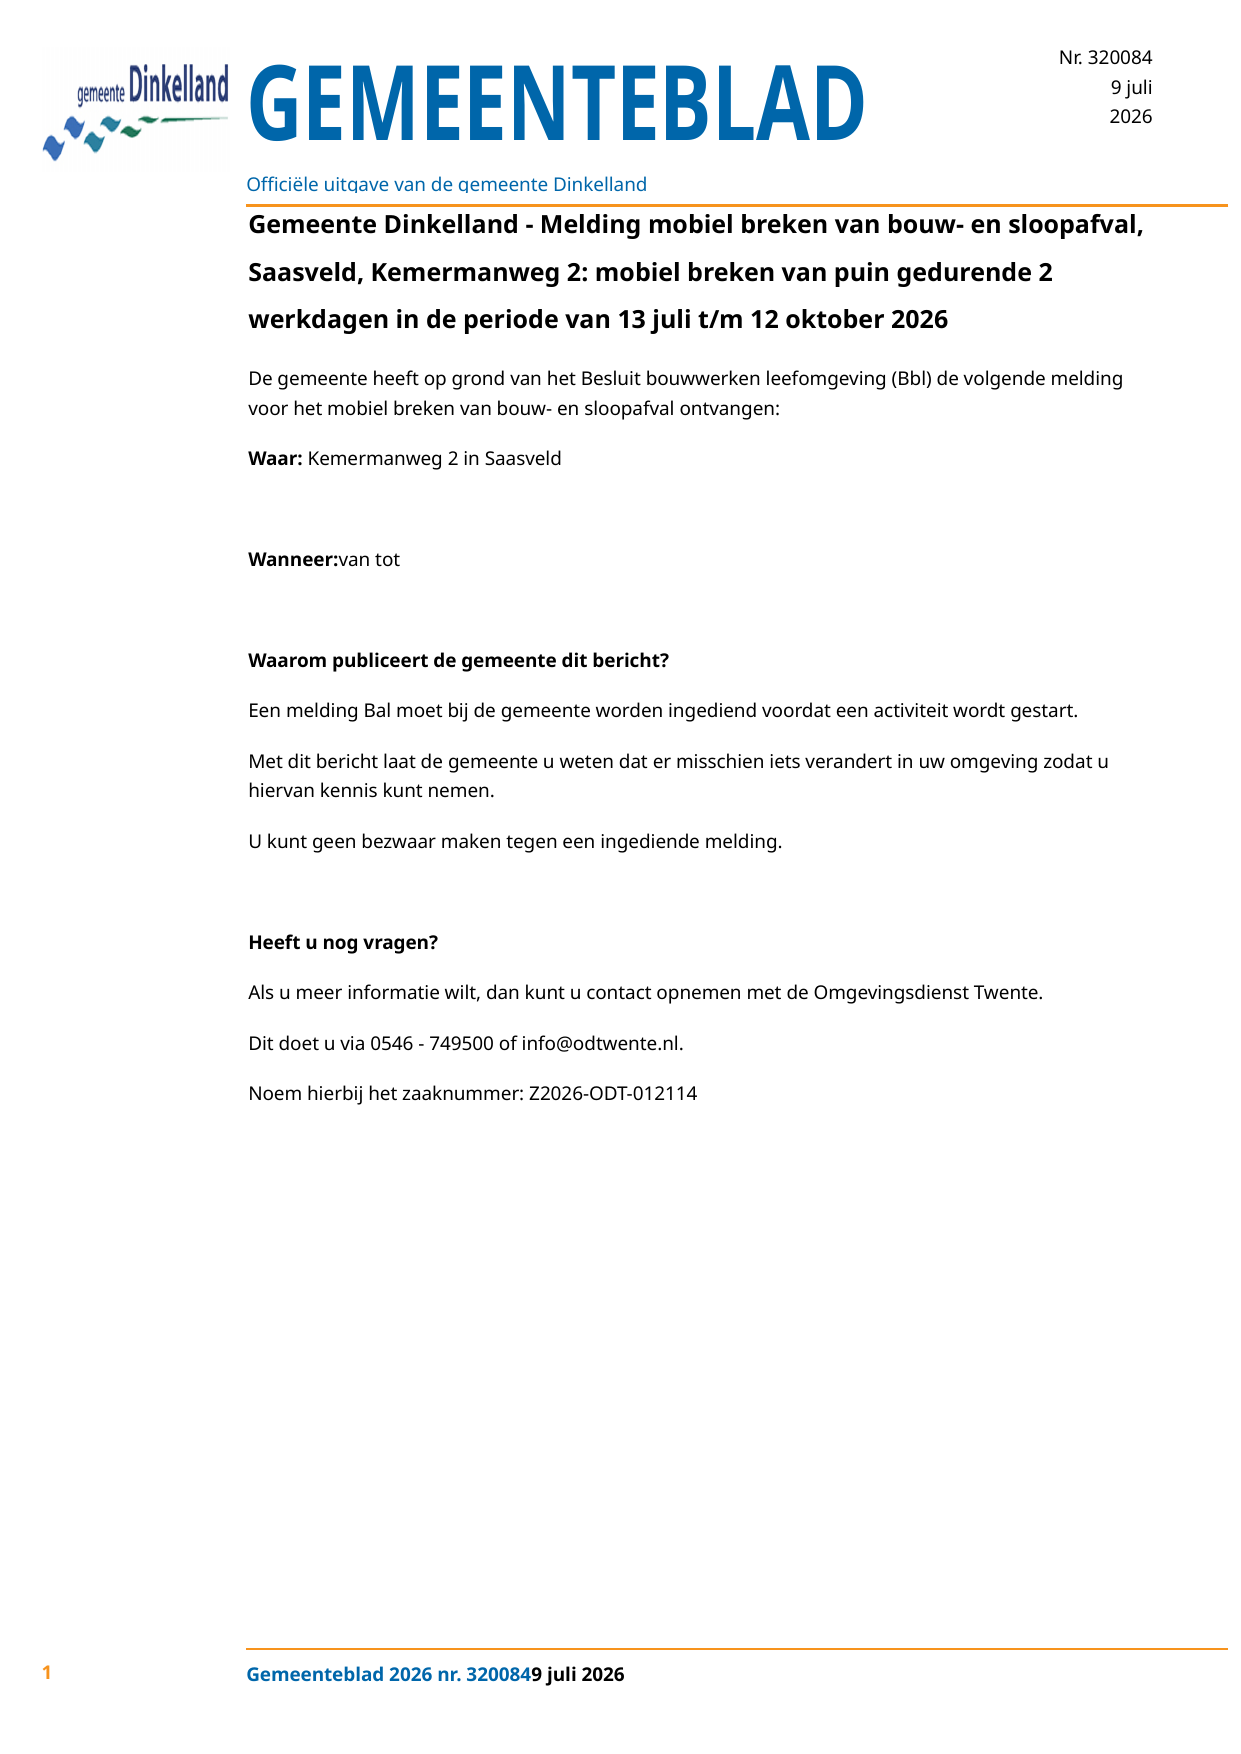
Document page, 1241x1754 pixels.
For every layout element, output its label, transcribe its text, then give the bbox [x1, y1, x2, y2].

text Dit doet u via 0546 - 749500 of info@odtwente.nl. [248, 1030, 1152, 1055]
text Wanneer:van tot [248, 546, 1152, 572]
text Een melding Bal moet bij de gemeente worden ingediend voordat een activiteit wordt gestart. [248, 698, 1152, 723]
text Heeft u nog vragen? [248, 929, 1152, 954]
text De gemeente heeft op grond van het Besluit bouwwerken leefomgeving (Bbl) de volgende melding voor het mobiel breken van bouw- en sloopafval ontvangen: [248, 366, 1152, 421]
text Als u meer informatie wilt, dan kunt u contact opnemen met de Omgevingsdienst Twente. [248, 979, 1152, 1005]
text Waarom publiceert de gemeente dit bericht? [248, 647, 1152, 673]
picture [41, 47, 231, 172]
text U kunt geen bezwaar maken tegen een ingediende melding. [248, 828, 1152, 854]
text Met dit bericht laat de gemeente u weten dat er misschien iets verandert in uw omgeving zodat u hiervan kennis kunt nemen. [248, 748, 1152, 803]
text Waar: Kemermanweg 2 in Saasveld [248, 446, 1152, 471]
text Gemeente Dinkelland - Melding mobiel breken van bouw- en sloopafval, Saasveld, Kemermanweg 2: mobiel breken van puin gedurende 2 werkdagen in de periode van 13 juli t/m 12 oktober 2026 [248, 207, 1152, 336]
text Noem hierbij het zaaknummer: Z2026-ODT-012114 [248, 1080, 1152, 1106]
